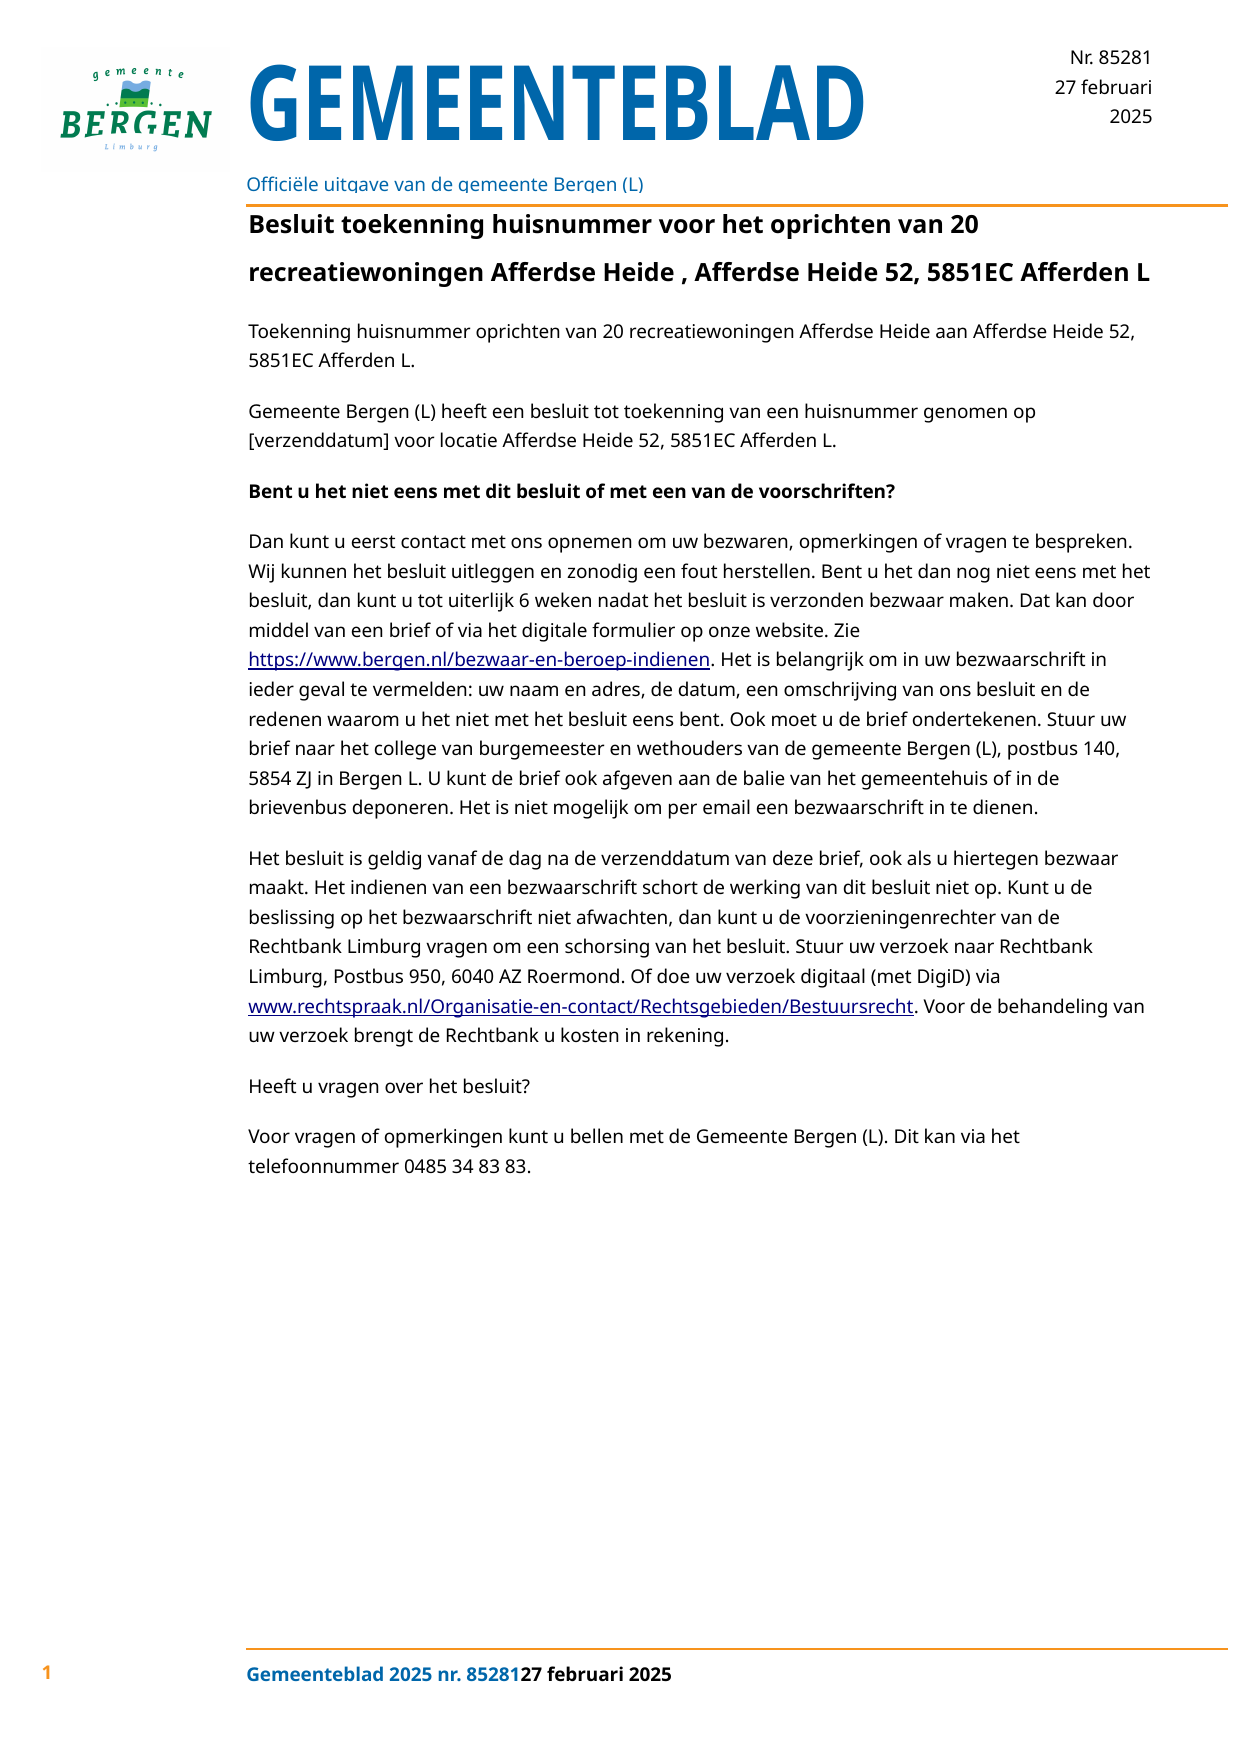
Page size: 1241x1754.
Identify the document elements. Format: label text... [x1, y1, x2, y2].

text Gemeente Bergen (L) heeft een besluit tot toekenning van een huisnummer genomen op [verzenddatum] voor locatie Afferdse Heide 52, 5851EC Afferden L. [248, 398, 1152, 453]
text Besluit toekenning huisnummer voor het oprichten van 20 recreatiewoningen Afferdse Heide , Afferdse Heide 52, 5851EC Afferden L [248, 207, 1152, 288]
text Heeft u vragen over het besluit? [248, 1073, 1152, 1099]
text Voor vragen of opmerkingen kunt u bellen met de Gemeente Bergen (L). Dit kan via het telefoonnummer 0485 34 83 83. [248, 1123, 1152, 1179]
text Het besluit is geldig vanaf de dag na de verzenddatum van deze brief, ook als u hiertegen bezwaar maakt. Het indienen van een bezwaarschrift schort de werking van dit besluit niet op. Kunt u de beslissing op het bezwaarschrift niet afwachten, dan kunt u de voorzieningenrechter van de Rechtbank Limburg vragen om een schorsing van het besluit. Stuur uw verzoek naar Rechtbank Limburg, Postbus 950, 6040 AZ Roermond. Of doe uw verzoek digitaal (met DigiD) via www.rechtspraak.nl/Organisatie-en-contact/Rechtsgebieden/Bestuursrecht. Voor de behandeling van uw verzoek brengt de Rechtbank u kosten in rekening. [248, 845, 1152, 1048]
picture [41, 47, 231, 172]
text Bent u het niet eens met dit besluit of met een van de voorschriften? [248, 478, 1152, 504]
text Dan kunt u eerst contact met ons opnemen om uw bezwaren, opmerkingen of vragen te bespreken. Wij kunnen het besluit uitleggen en zonodig een fout herstellen. Bent u het dan nog niet eens met het besluit, dan kunt u tot uiterlijk 6 weken nadat het besluit is verzonden bezwaar maken. Dat kan door middel van een brief of via het digitale formulier op onze website. Zie https://www.bergen.nl/bezwaar-en-beroep-indienen. Het is belangrijk om in uw bezwaarschrift in ieder geval te vermelden: uw naam en adres, de datum, een omschrijving van ons besluit en de redenen waarom u het niet met het besluit eens bent. Ook moet u de brief ondertekenen. Stuur uw brief naar het college van burgemeester en wethouders van de gemeente Bergen (L), postbus 140, 5854 ZJ in Bergen L. U kunt de brief ook afgeven aan de balie van het gemeentehuis of in de brievenbus deponeren. Het is niet mogelijk om per email een bezwaarschrift in te dienen. [248, 528, 1152, 820]
text Toekenning huisnummer oprichten van 20 recreatiewoningen Afferdse Heide aan Afferdse Heide 52, 5851EC Afferden L. [248, 318, 1152, 373]
